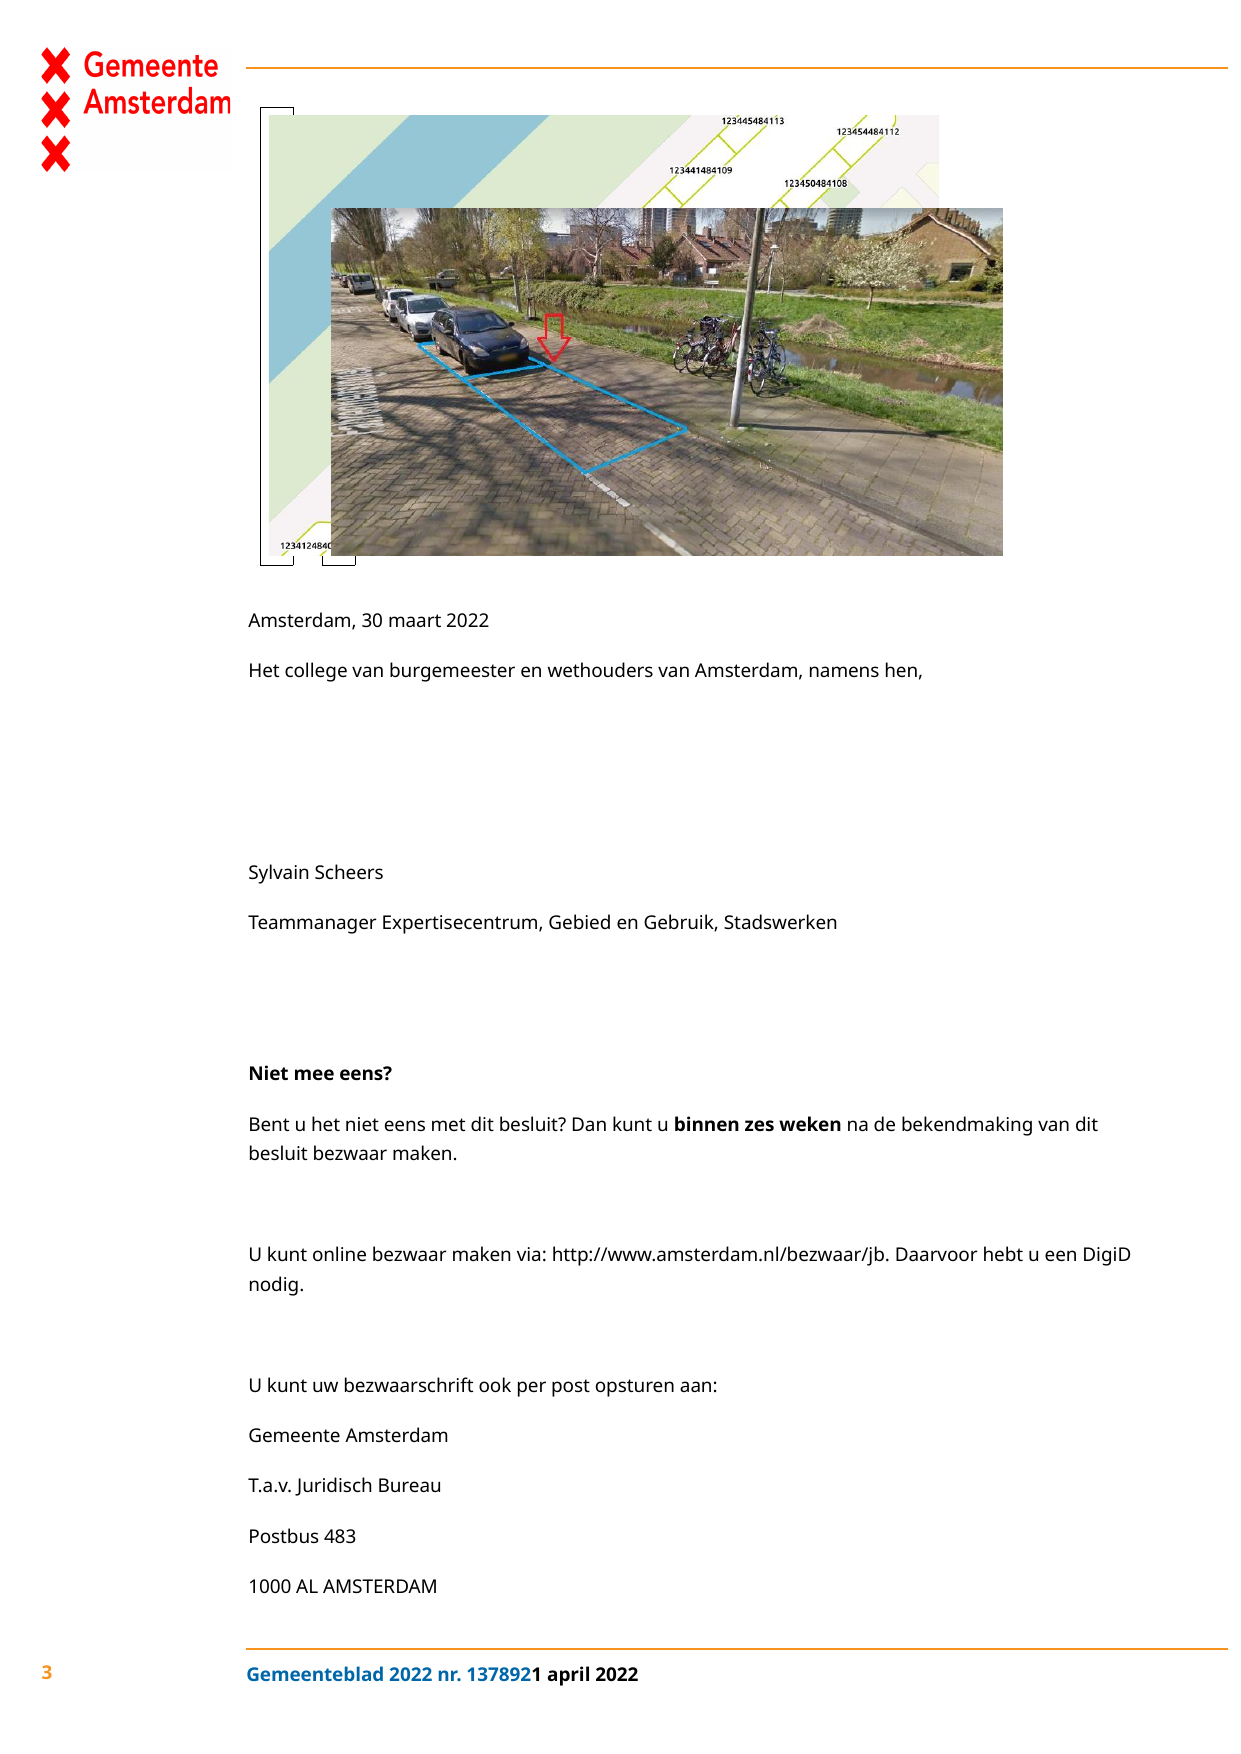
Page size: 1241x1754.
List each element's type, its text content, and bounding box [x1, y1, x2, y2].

text Teammanager Expertisecentrum, Gebied en Gebruik, Stadswerken [248, 909, 1152, 935]
text 1000 AL AMSTERDAM [248, 1573, 1152, 1599]
text Sylvain Scheers [248, 859, 1152, 884]
text Het college van burgemeester en wethouders van Amsterdam, namens hen, [248, 657, 1152, 683]
text Postbus 483 [248, 1523, 1152, 1549]
text Amsterdam, 30 maart 2022 [248, 607, 1152, 632]
text U kunt online bezwaar maken via: http://www.amsterdam.nl/bezwaar/jb. Daarvoor hebt u een DigiD nodig. [248, 1241, 1152, 1297]
text T.a.v. Juridisch Bureau [248, 1473, 1152, 1498]
text Gemeente Amsterdam [248, 1422, 1152, 1448]
picture [268, 115, 1003, 556]
picture [41, 47, 231, 172]
text U kunt uw bezwaarschrift ook per post opsturen aan: [248, 1372, 1152, 1397]
text Bent u het niet eens met dit besluit? Dan kunt u binnen zes weken na de bekendmaking van dit besluit bezwaar maken. [248, 1111, 1152, 1166]
text Niet mee eens? [248, 1061, 1152, 1086]
